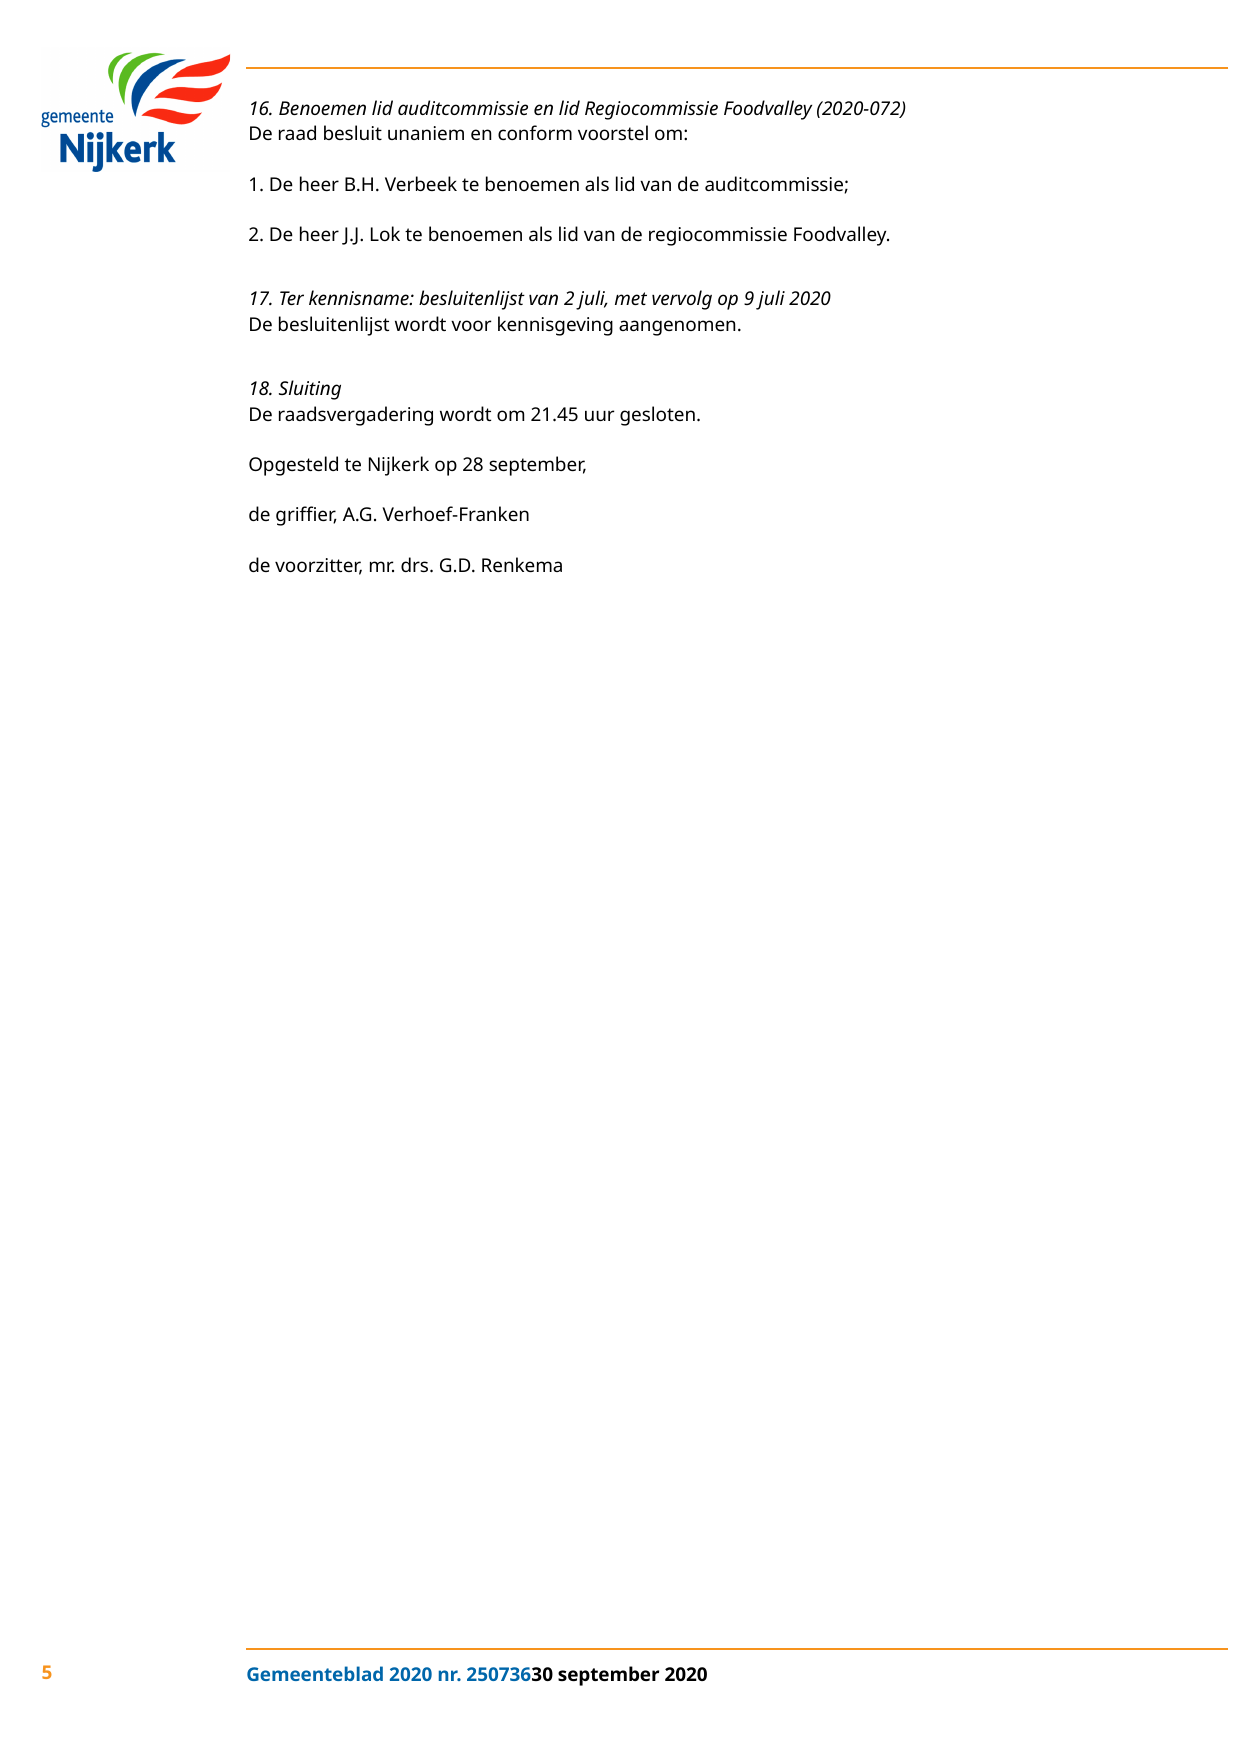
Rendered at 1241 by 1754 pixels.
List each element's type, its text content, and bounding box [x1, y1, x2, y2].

picture [41, 47, 231, 172]
text de griffier, A.G. Verhoef-Franken [248, 502, 1152, 527]
text De raadsvergadering wordt om 21.45 uur gesloten. [248, 401, 1152, 426]
text De besluitenlijst wordt voor kennisgeving aangenomen. [248, 311, 1152, 337]
text de voorzitter, mr. drs. G.D. Renkema [248, 552, 1152, 578]
text Opgesteld te Nijkerk op 28 september, [248, 451, 1152, 477]
text 16. Benoemen lid auditcommissie en lid Regiocommissie Foodvalley (2020-072) [248, 95, 1152, 121]
text 18. Sluiting [248, 375, 1152, 401]
text 1. De heer B.H. Verbeek te benoemen als lid van de auditcommissie; [248, 171, 1152, 197]
text 17. Ter kennisname: besluitenlijst van 2 juli, met vervolg op 9 juli 2020 [248, 285, 1152, 311]
text 2. De heer J.J. Lok te benoemen als lid van de regiocommissie Foodvalley. [248, 221, 1152, 247]
text De raad besluit unaniem en conform voorstel om: [248, 121, 1152, 146]
